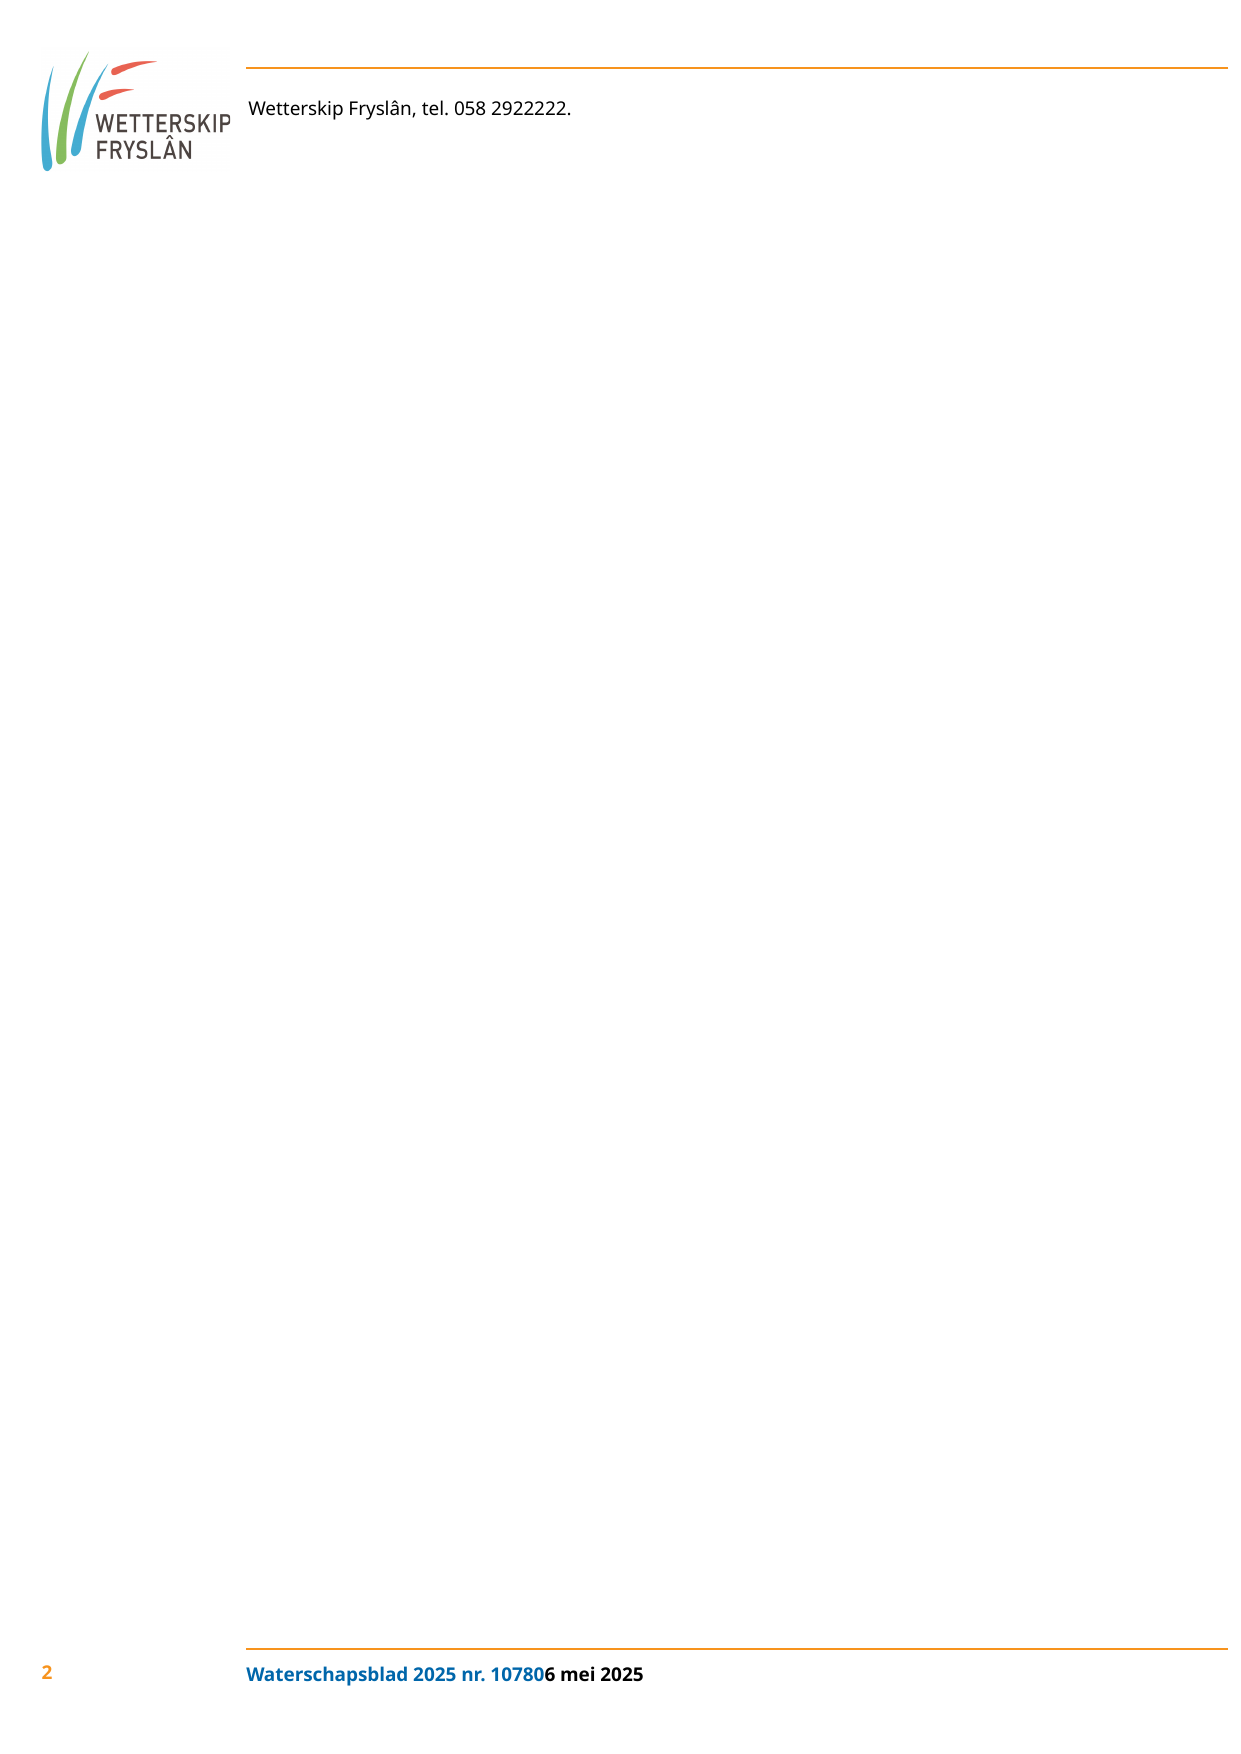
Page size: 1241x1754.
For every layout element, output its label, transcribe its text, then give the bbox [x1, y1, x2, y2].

text Wetterskip Fryslân, tel. 058 2922222. [248, 95, 1152, 121]
picture [41, 47, 231, 172]
